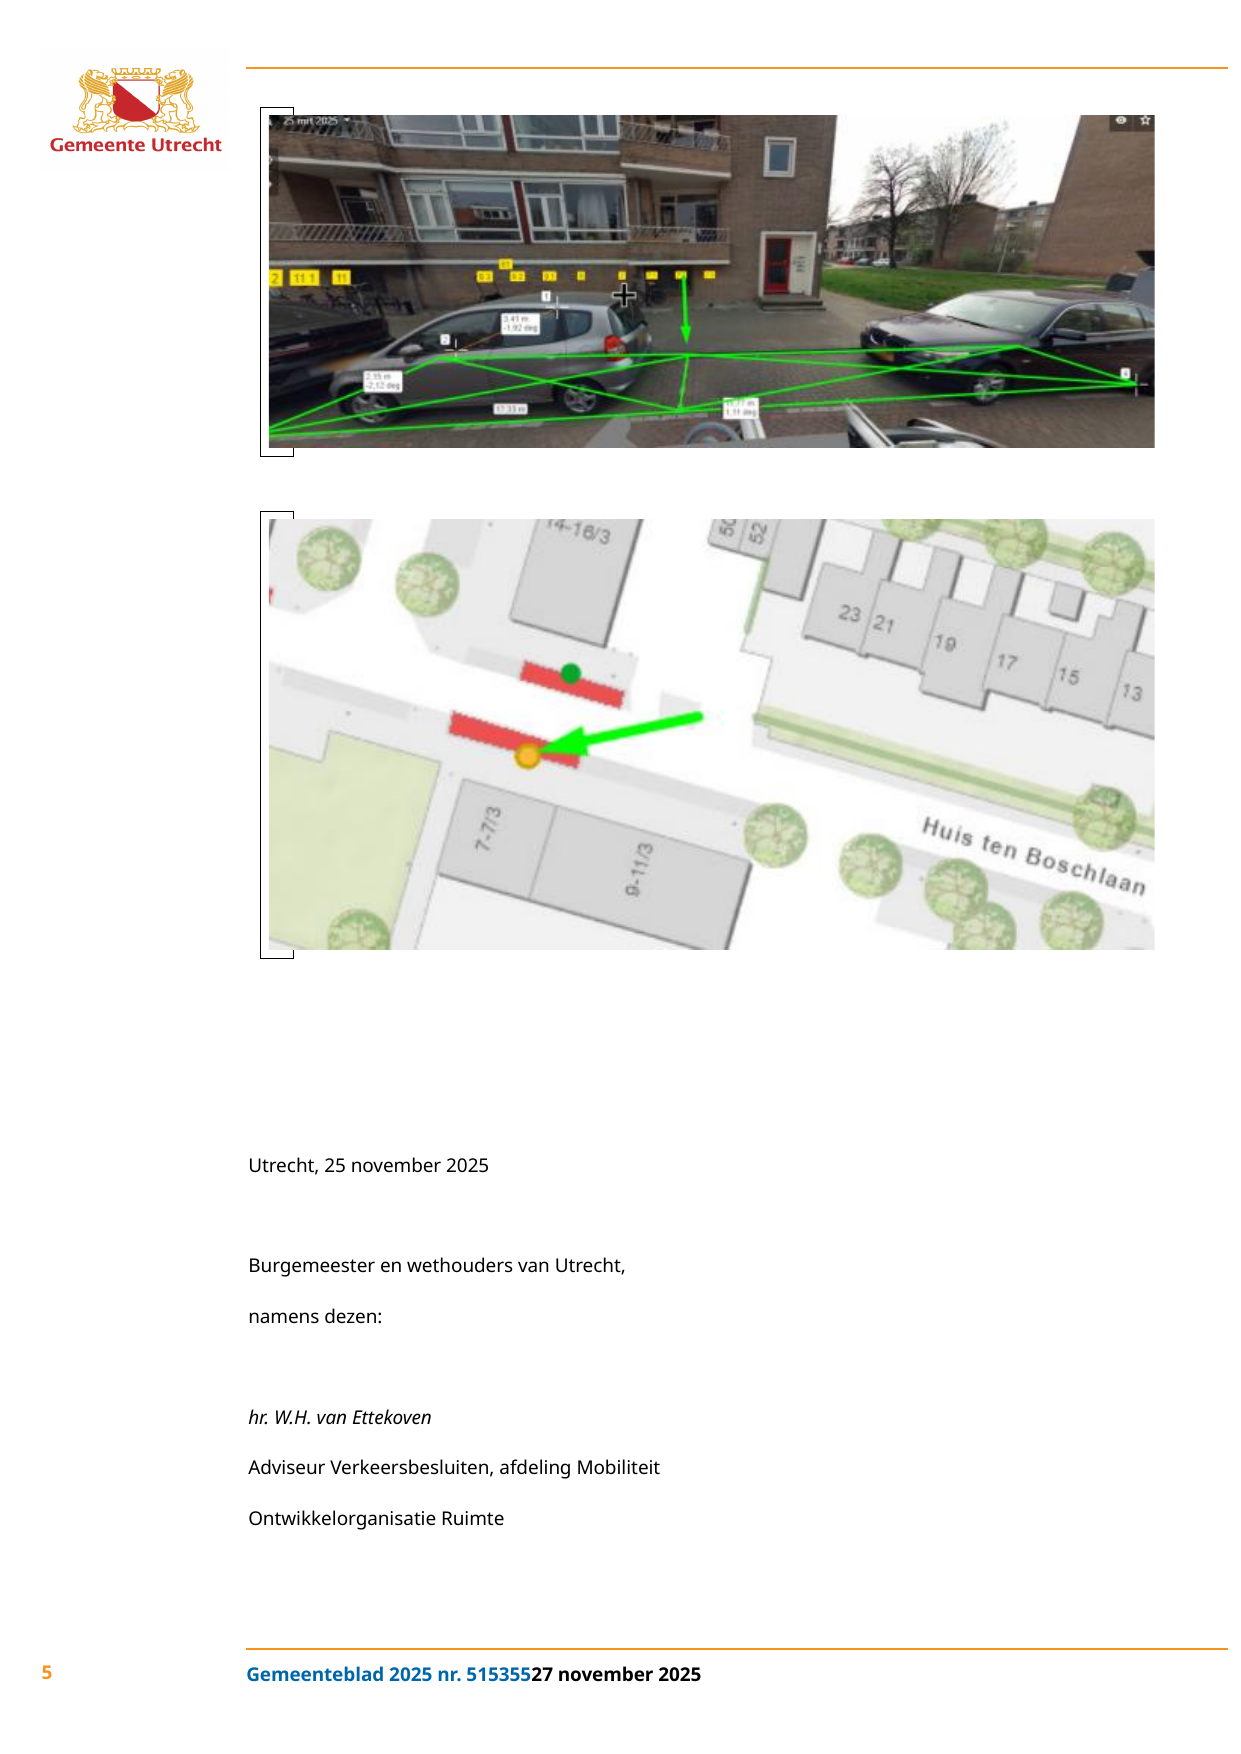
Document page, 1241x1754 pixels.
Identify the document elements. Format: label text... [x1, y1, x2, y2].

text Adviseur Verkeersbesluiten, afdeling Mobiliteit [248, 1454, 1152, 1480]
picture [268, 115, 1155, 448]
text hr. W.H. van Ettekoven [248, 1404, 1152, 1429]
picture [268, 519, 1155, 950]
text Utrecht, 25 november 2025 [248, 1152, 1152, 1177]
text Ontwikkelorganisatie Ruimte [248, 1505, 1152, 1530]
picture [41, 47, 231, 172]
text Burgemeester en wethouders van Utrecht, [248, 1253, 1152, 1278]
text namens dezen: [248, 1303, 1152, 1329]
